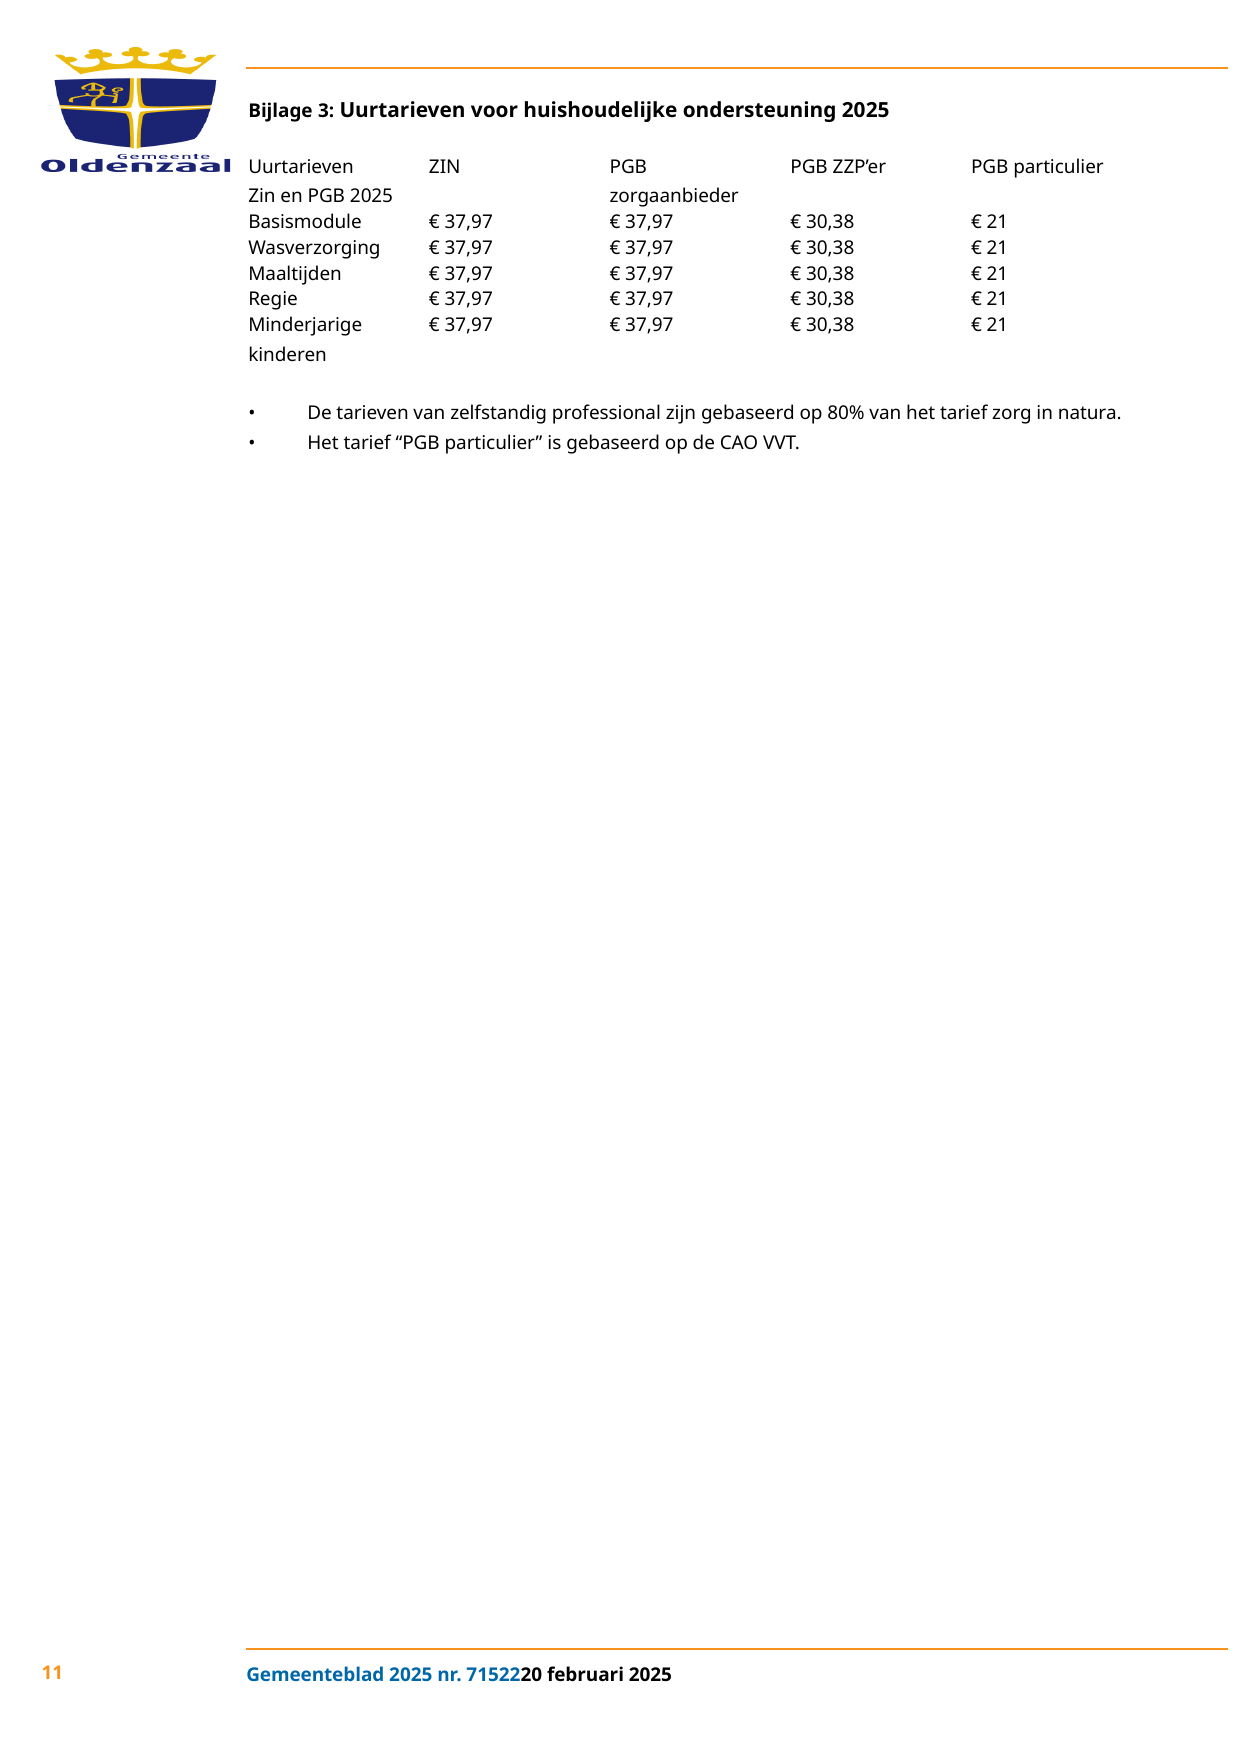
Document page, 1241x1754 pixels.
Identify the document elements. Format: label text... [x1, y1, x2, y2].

table_cell € 30,38 [790, 311, 971, 367]
table_cell € 37,97 [609, 311, 790, 367]
table_cell € 37,97 [429, 286, 609, 311]
list Het tarief “PGB particulier” is gebaseerd op de CAO VVT. [248, 429, 1152, 455]
table_cell € 30,38 [790, 234, 971, 260]
table_header ZIN [429, 153, 609, 208]
picture [41, 47, 231, 172]
table_cell Maaltijden [248, 260, 429, 286]
table_header PGB ZZP’er [790, 153, 971, 208]
text Bijlage 3: Uurtarieven voor huishoudelijke ondersteuning 2025 [248, 95, 1152, 123]
table_cell € 37,97 [429, 311, 609, 367]
table_cell € 37,97 [429, 208, 609, 234]
table_cell € 37,97 [609, 234, 790, 260]
table_cell € 30,38 [790, 286, 971, 311]
table_cell € 21 [971, 260, 1152, 286]
table_cell € 30,38 [790, 208, 971, 234]
table_cell Basismodule [248, 208, 429, 234]
table_cell € 21 [971, 234, 1152, 260]
table_cell Regie [248, 286, 429, 311]
table_header PGB particulier [971, 153, 1152, 208]
table_cell € 21 [971, 311, 1152, 367]
table_header PGB zorgaanbieder [609, 153, 790, 208]
table_cell Wasverzorging [248, 234, 429, 260]
table_cell € 37,97 [429, 260, 609, 286]
table_cell € 37,97 [429, 234, 609, 260]
table_cell € 30,38 [790, 260, 971, 286]
table_cell € 37,97 [609, 260, 790, 286]
table_cell € 21 [971, 208, 1152, 234]
list De tarieven van zelfstandig professional zijn gebaseerd op 80% van het tarief zorg in natura. [248, 399, 1152, 425]
table_cell Minderjarige kinderen [248, 311, 429, 367]
table_cell € 37,97 [609, 286, 790, 311]
table_cell € 21 [971, 286, 1152, 311]
table_cell € 37,97 [609, 208, 790, 234]
table_header Uurtarieven Zin en PGB 2025 [248, 153, 429, 208]
